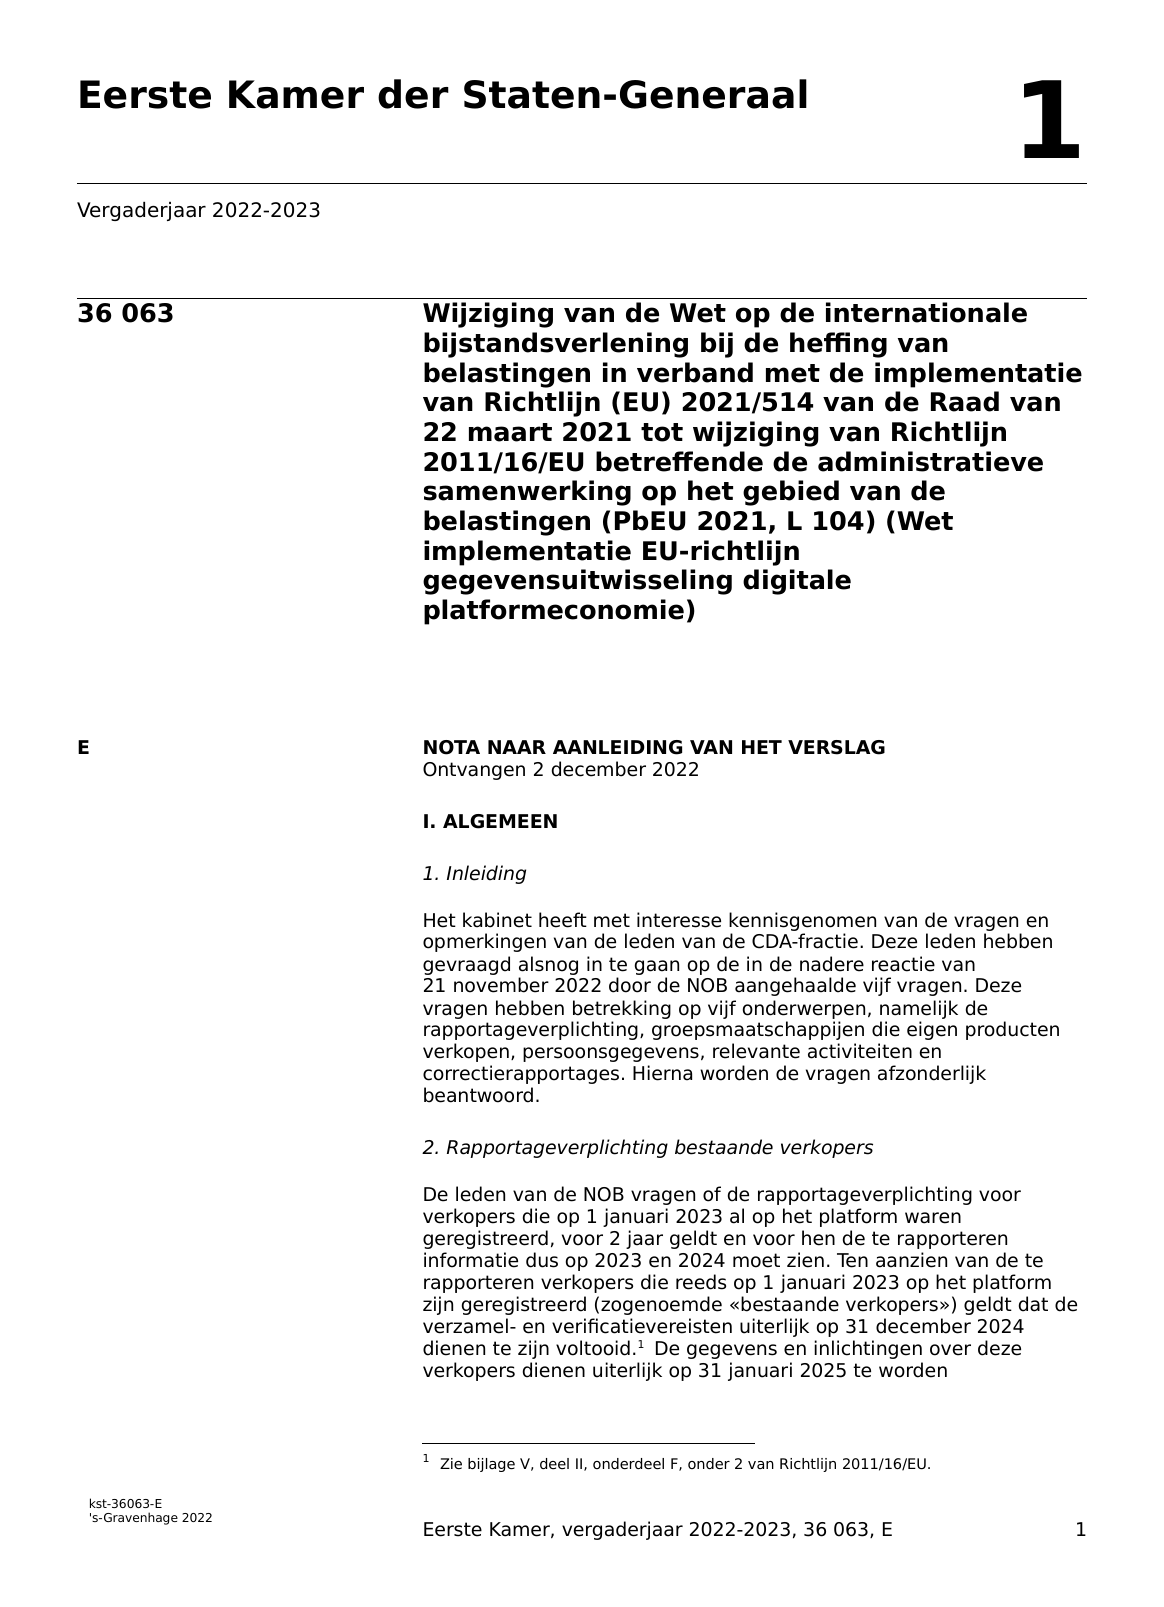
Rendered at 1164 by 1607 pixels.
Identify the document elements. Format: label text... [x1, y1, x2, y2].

subtitle 1. Inleiding [422, 862, 1087, 884]
text Ontvangen 2 december 2022 [422, 758, 1087, 781]
subtitle E NOTA NAAR AANLEIDING VAN HET VERSLAG [77, 737, 1087, 758]
subtitle 36 063 Wijziging van de Wet op de internationale bijstandsverlening bij de heffing van belastingen in verband met de implementatie van Richtlijn (EU) 2021/514 van de Raad van 22 maart 2021 tot wijziging van Richtlijn 2011/16/EU betreffende de administratieve samenwerking op het gebied van de belastingen (PbEU 2021, L 104) (Wet implementatie EU-richtlijn gegevensuitwisseling digitale platformeconomie) [77, 299, 1087, 626]
text 's-Gravenhage 2022 [88, 1511, 323, 1525]
text kst-36063-E [88, 1497, 323, 1511]
table_header Eerste Kamer der Staten-Generaal [77, 59, 886, 183]
text Het kabinet heeft met interesse kennisgenomen van de vragen en opmerkingen van de leden van de CDA-fractie. Deze leden hebben gevraagd alsnog in te gaan op de in de nadere reactie van 21 november 2022 door de NOB aangehaalde vijf vragen. Deze vragen hebben betrekking op vijf onderwerpen, namelijk de rapportageverplichting, groepsmaatschappijen die eigen producten verkopen, persoonsgegevens, relevante activiteiten en correctierapportages. Hierna worden de vragen afzonderlijk beantwoord. [422, 909, 1087, 1107]
table_cell Vergaderjaar 2022-2023 [77, 184, 1087, 298]
subtitle 2. Rapportageverplichting bestaande verkopers [422, 1137, 1087, 1159]
text Zie bijlage V, deel II, onderdeel F, onder 2 van Richtlijn 2011/16/EU. [422, 1452, 1087, 1474]
text De leden van de NOB vragen of de rapportageverplichting voor verkopers die op 1 januari 2023 al op het platform waren geregistreerd, voor 2 jaar geldt en voor hen de te rapporteren informatie dus op 2023 en 2024 moet zien. Ten aanzien van de te rapporteren verkopers die reeds op 1 januari 2023 op het platform zijn geregistreerd (zogenoemde «bestaande verkopers») geldt dat de verzamel- en verificatievereisten uiterlijk op 31 december 2024 dienen te zijn voltooid. De gegevens en inlichtingen over deze verkopers dienen uiterlijk op 31 januari 2025 te worden [422, 1184, 1087, 1382]
table_header 1 [886, 59, 1087, 183]
subtitle I. ALGEMEEN [422, 811, 1087, 832]
